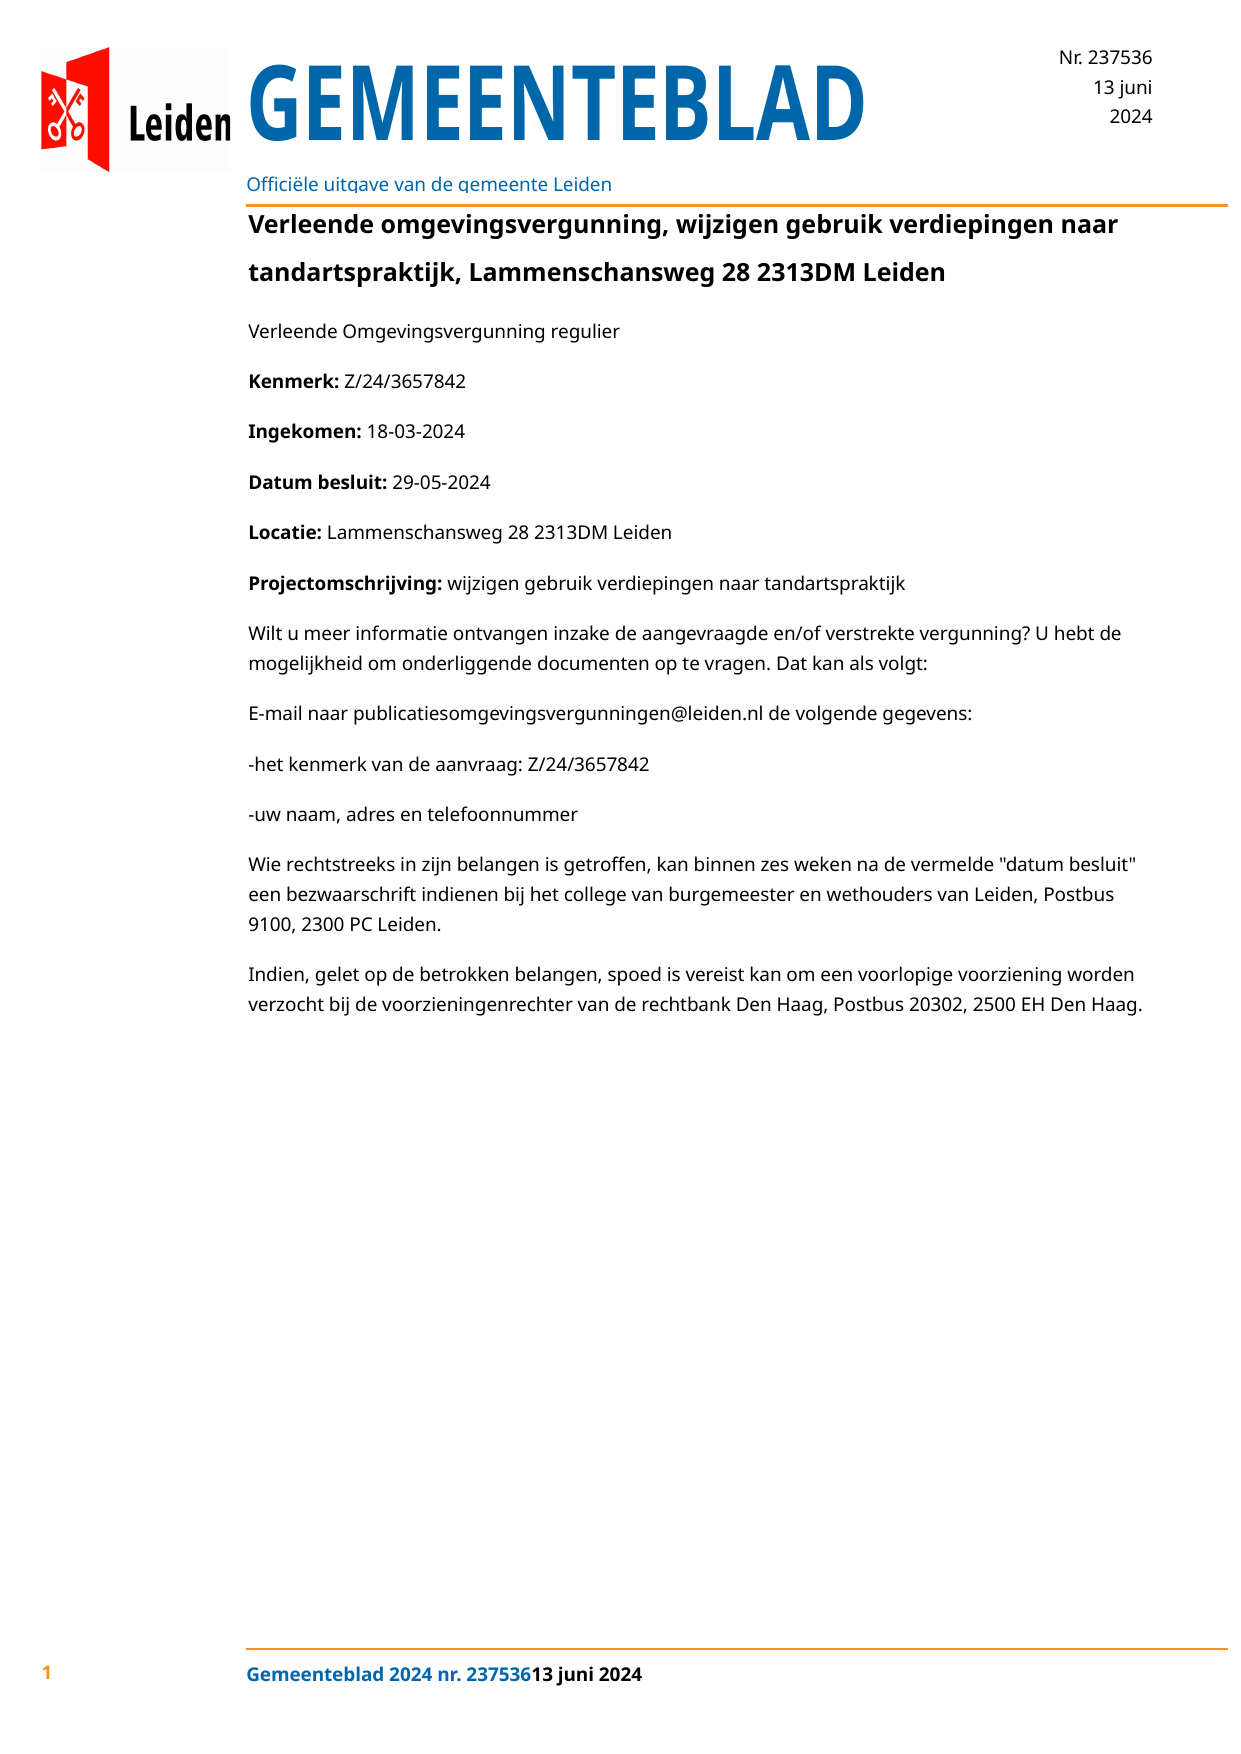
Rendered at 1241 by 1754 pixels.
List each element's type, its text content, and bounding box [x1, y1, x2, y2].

text Locatie: Lammenschansweg 28 2313DM Leiden [248, 519, 1152, 545]
text Wie rechtstreeks in zijn belangen is getroffen, kan binnen zes weken na de vermelde "datum besluit" een bezwaarschrift indienen bij het college van burgemeester en wethouders van Leiden, Postbus 9100, 2300 PC Leiden. [248, 852, 1152, 937]
picture [41, 47, 231, 172]
text Verleende omgevingsvergunning, wijzigen gebruik verdiepingen naar tandartspraktijk, Lammenschansweg 28 2313DM Leiden [248, 207, 1152, 288]
text -uw naam, adres en telefoonnummer [248, 801, 1152, 827]
text E-mail naar publicatiesomgevingsvergunningen@leiden.nl de volgende gegevens: [248, 700, 1152, 726]
text Datum besluit: 29-05-2024 [248, 469, 1152, 495]
text Indien, gelet op de betrokken belangen, spoed is vereist kan om een voorlopige voorziening worden verzocht bij de voorzieningenrechter van de rechtbank Den Haag, Postbus 20302, 2500 EH Den Haag. [248, 961, 1152, 1017]
text Kenmerk: Z/24/3657842 [248, 368, 1152, 394]
text Projectomschrijving: wijzigen gebruik verdiepingen naar tandartspraktijk [248, 570, 1152, 596]
text Wilt u meer informatie ontvangen inzake de aangevraagde en/of verstrekte vergunning? U hebt de mogelijkheid om onderliggende documenten op te vragen. Dat kan als volgt: [248, 620, 1152, 676]
text Ingekomen: 18-03-2024 [248, 419, 1152, 444]
text Verleende Omgevingsvergunning regulier [248, 318, 1152, 344]
text -het kenmerk van de aanvraag: Z/24/3657842 [248, 751, 1152, 777]
